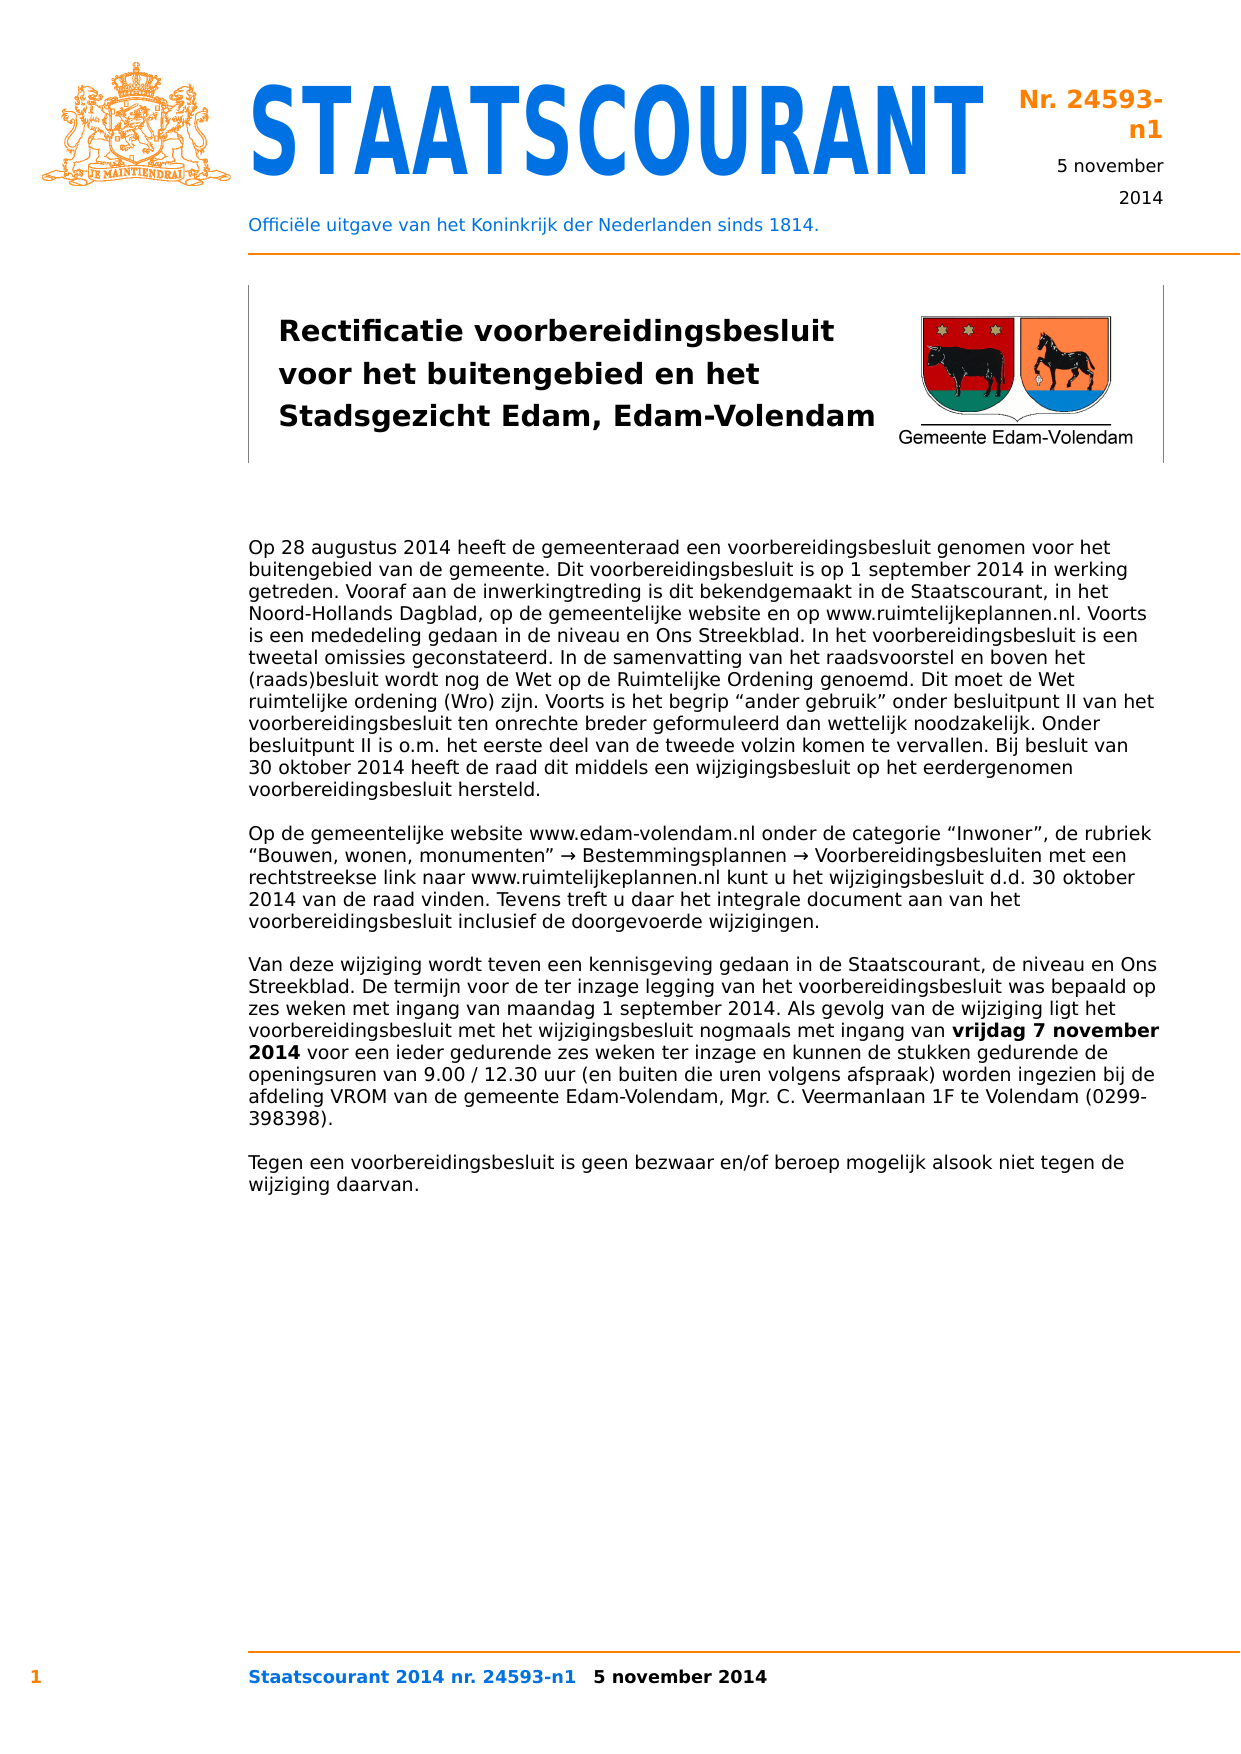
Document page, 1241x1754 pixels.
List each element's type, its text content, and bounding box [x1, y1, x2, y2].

table_cell 5 november [998, 150, 1240, 182]
subtitle Rectificatie voorbereidingsbesluit voor het buitengebied en het Stadsgezicht Edam, Edam-Volendam [249, 285, 1163, 463]
table_header Nr. 24593-n1 [998, 62, 1240, 150]
picture [897, 314, 1134, 445]
table_cell 2014 [998, 183, 1240, 215]
table_header [25, 62, 248, 253]
table_header STAATSCOURANT [248, 62, 998, 215]
text Op de gemeentelijke website www.edam-volendam.nl onder de categorie “Inwoner”, de rubriek “Bouwen, wonen, monumenten” → Bestemmingsplannen → Voorbereidingsbesluiten met een rechtstreekse link naar www.ruimtelijkeplannen.nl kunt u het wijzigingsbesluit d.d. 30 oktober 2014 van de raad vinden. Tevens treft u daar het integrale document aan van het voorbereidingsbesluit inclusief de doorgevoerde wijzigingen. [248, 823, 1163, 932]
text Tegen een voorbereidingsbesluit is geen bezwaar en/of beroep mogelijk alsook niet tegen de wijziging daarvan. [248, 1152, 1163, 1196]
text Van deze wijziging wordt teven een kennisgeving gedaan in de Staatscourant, de niveau en Ons Streekblad. De termijn voor de ter inzage legging van het voorbereidingsbesluit was bepaald op zes weken met ingang van maandag 1 september 2014. Als gevolg van de wijziging ligt het voorbereidingsbesluit met het wijzigingsbesluit nogmaals met ingang van vrijdag 7 november 2014 voor een ieder gedurende zes weken ter inzage en kunnen de stukken gedurende de openingsuren van 9.00 / 12.30 uur (en buiten die uren volgens afspraak) worden ingezien bij de afdeling VROM van de gemeente Edam-Volendam, Mgr. C. Veermanlaan 1F te Volendam (0299-398398). [248, 954, 1163, 1130]
picture [41, 62, 231, 186]
text Op 28 augustus 2014 heeft de gemeenteraad een voorbereidingsbesluit genomen voor het buitengebied van de gemeente. Dit voorbereidingsbesluit is op 1 september 2014 in werking getreden. Vooraf aan de inwerkingtreding is dit bekendgemaakt in de Staatscourant, in het Noord-Hollands Dagblad, op de gemeentelijke website en op www.ruimtelijkeplannen.nl. Voorts is een mededeling gedaan in de niveau en Ons Streekblad. In het voorbereidingsbesluit is een tweetal omissies geconstateerd. In de samenvatting van het raadsvoorstel en boven het (raads)besluit wordt nog de Wet op de Ruimtelijke Ordening genoemd. Dit moet de Wet ruimtelijke ordening (Wro) zijn. Voorts is het begrip “ander gebruik” onder besluitpunt II van het voorbereidingsbesluit ten onrechte breder geformuleerd dan wettelijk noodzakelijk. Onder besluitpunt II is o.m. het eerste deel van de tweede volzin komen te vervallen. Bij besluit van 30 oktober 2014 heeft de raad dit middels een wijzigingsbesluit op het eerdergenomen voorbereidingsbesluit hersteld. [248, 537, 1163, 801]
table_cell Officiële uitgave van het Koninkrijk der Nederlanden sinds 1814. [248, 215, 1240, 253]
